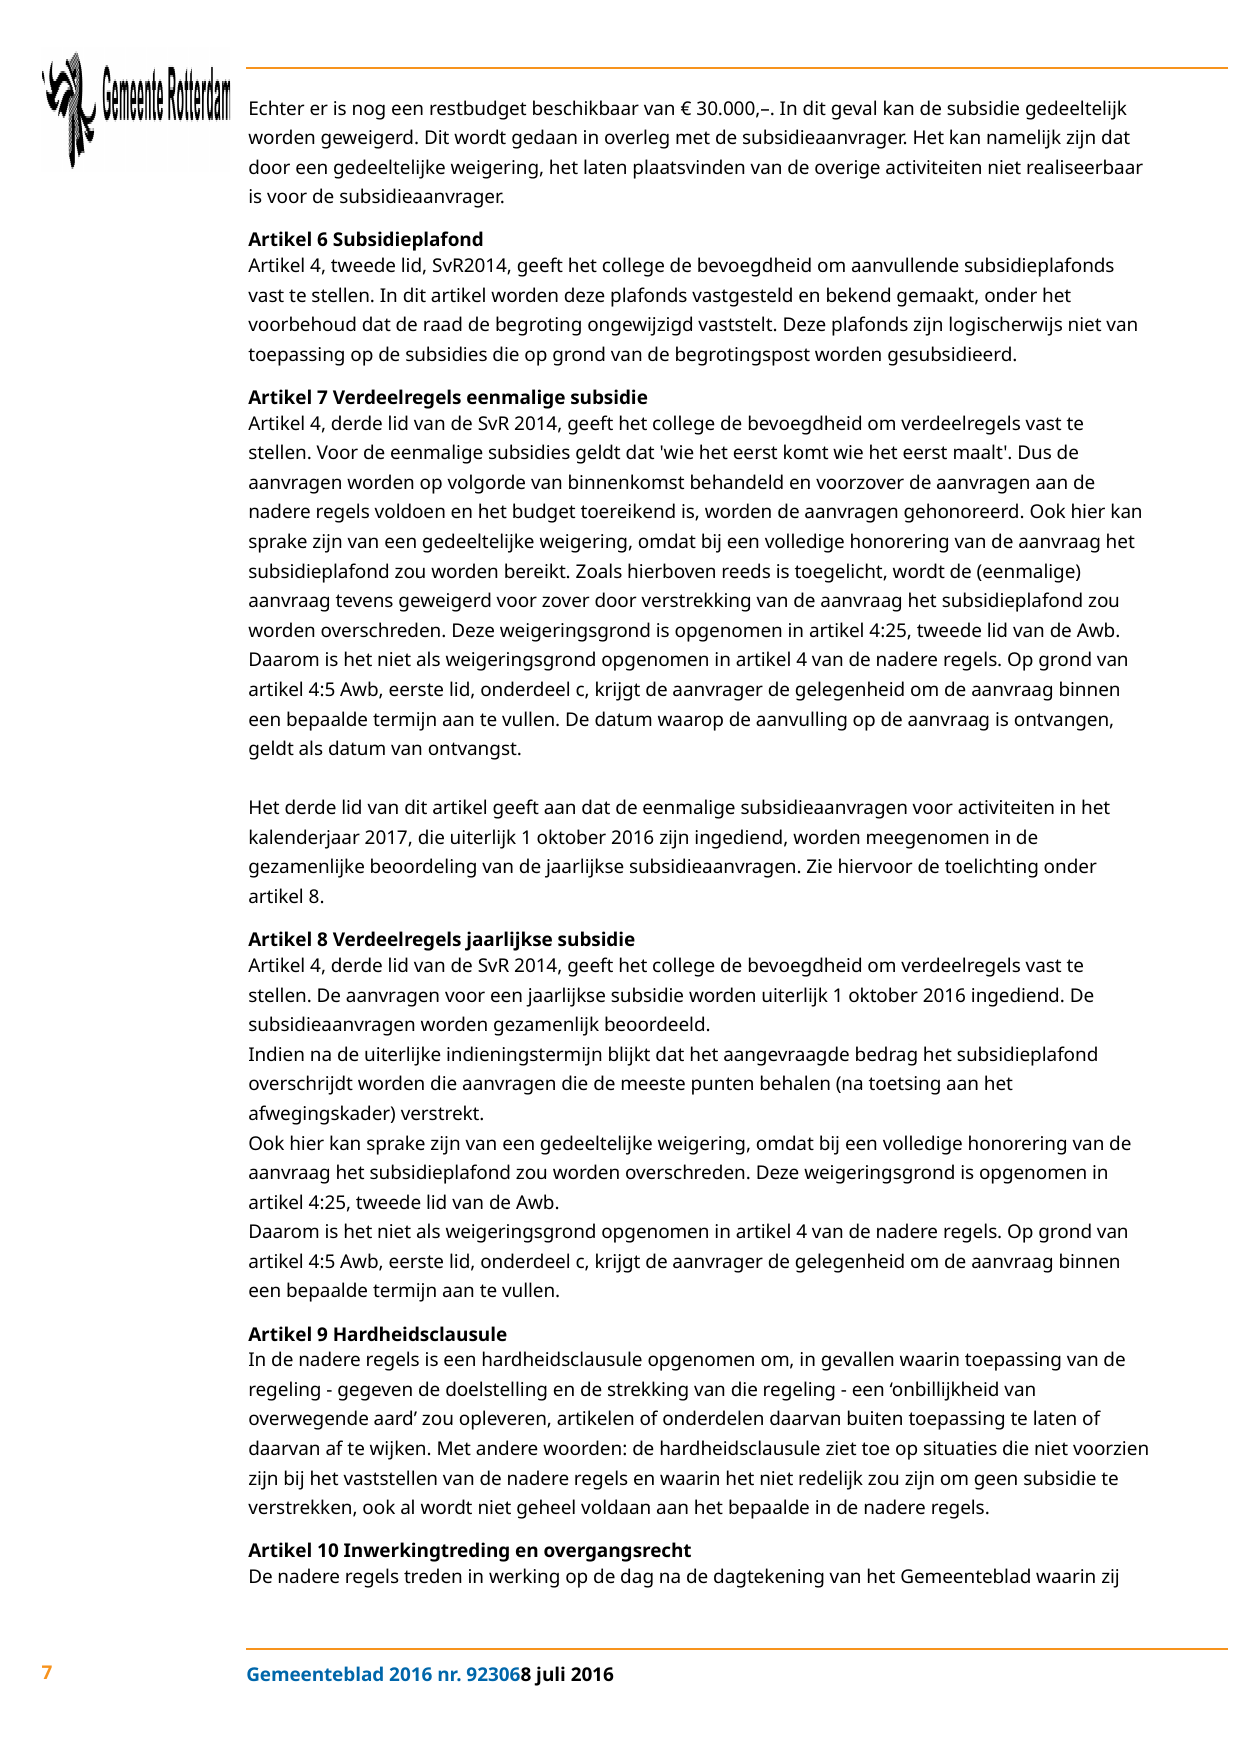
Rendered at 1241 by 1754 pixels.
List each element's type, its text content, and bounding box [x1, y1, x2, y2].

text Indien na de uiterlijke indieningstermijn blijkt dat het aangevraagde bedrag het subsidieplafond overschrijdt worden die aanvragen die de meeste punten behalen (na toetsing aan het afwegingskader) verstrekt. [248, 1041, 1152, 1126]
text De nadere regels treden in werking op de dag na de dagtekening van het Gemeenteblad waarin zij [248, 1563, 1152, 1589]
text Ook hier kan sprake zijn van een gedeeltelijke weigering, omdat bij een volledige honorering van de aanvraag het subsidieplafond zou worden overschreden. Deze weigeringsgrond is opgenomen in artikel 4:25, tweede lid van de Awb. [248, 1130, 1152, 1214]
text Artikel 4, derde lid van de SvR 2014, geeft het college de bevoegdheid om verdeelregels vast te stellen. Voor de eenmalige subsidies geldt dat 'wie het eerst komt wie het eerst maalt'. Dus de aanvragen worden op volgorde van binnenkomst behandeld en voorzover de aanvragen aan de nadere regels voldoen en het budget toereikend is, worden de aanvragen gehonoreerd. Ook hier kan sprake zijn van een gedeeltelijke weigering, omdat bij een volledige honorering van de aanvraag het subsidieplafond zou worden bereikt. Zoals hierboven reeds is toegelicht, wordt de (eenmalige) aanvraag tevens geweigerd voor zover door verstrekking van de aanvraag het subsidieplafond zou worden overschreden. Deze weigeringsgrond is opgenomen in artikel 4:25, tweede lid van de Awb. Daarom is het niet als weigeringsgrond opgenomen in artikel 4 van de nadere regels. Op grond van artikel 4:5 Awb, eerste lid, onderdeel c, krijgt de aanvrager de gelegenheid om de aanvraag binnen een bepaalde termijn aan te vullen. De datum waarop de aanvulling op de aanvraag is ontvangen, geldt als datum van ontvangst. [248, 410, 1152, 761]
text Artikel 7 Verdeelregels eenmalige subsidie [248, 384, 1152, 410]
text Artikel 6 Subsidieplafond [248, 227, 1152, 252]
text Artikel 9 Hardheidsclausule [248, 1321, 1152, 1346]
text Echter er is nog een restbudget beschikbaar van € 30.000,–. In dit geval kan de subsidie gedeeltelijk worden geweigerd. Dit wordt gedaan in overleg met de subsidieaanvrager. Het kan namelijk zijn dat door een gedeeltelijke weigering, het laten plaatsvinden van de overige activiteiten niet realiseerbaar is voor de subsidieaanvrager. [248, 95, 1152, 209]
picture [41, 47, 231, 172]
text In de nadere regels is een hardheidsclausule opgenomen om, in gevallen waarin toepassing van de regeling - gegeven de doelstelling en de strekking van die regeling - een ‘onbillijkheid van overwegende aard’ zou opleveren, artikelen of onderdelen daarvan buiten toepassing te laten of daarvan af te wijken. Met andere woorden: de hardheidsclausule ziet toe op situaties die niet voorzien zijn bij het vaststellen van de nadere regels en waarin het niet redelijk zou zijn om geen subsidie te verstrekken, ook al wordt niet geheel voldaan aan het bepaalde in de nadere regels. [248, 1346, 1152, 1520]
text Artikel 8 Verdeelregels jaarlijkse subsidie [248, 926, 1152, 952]
text Artikel 10 Inwerkingtreding en overgangsrecht [248, 1537, 1152, 1563]
text Daarom is het niet als weigeringsgrond opgenomen in artikel 4 van de nadere regels. Op grond van artikel 4:5 Awb, eerste lid, onderdeel c, krijgt de aanvrager de gelegenheid om de aanvraag binnen een bepaalde termijn aan te vullen. [248, 1218, 1152, 1303]
text Het derde lid van dit artikel geeft aan dat de eenmalige subsidieaanvragen voor activiteiten in het kalenderjaar 2017, die uiterlijk 1 oktober 2016 zijn ingediend, worden meegenomen in de gezamenlijke beoordeling van de jaarlijkse subsidieaanvragen. Zie hiervoor de toelichting onder artikel 8. [248, 794, 1152, 909]
text Artikel 4, derde lid van de SvR 2014, geeft het college de bevoegdheid om verdeelregels vast te stellen. De aanvragen voor een jaarlijkse subsidie worden uiterlijk 1 oktober 2016 ingediend. De subsidieaanvragen worden gezamenlijk beoordeeld. [248, 952, 1152, 1037]
text Artikel 4, tweede lid, SvR2014, geeft het college de bevoegdheid om aanvullende subsidieplafonds vast te stellen. In dit artikel worden deze plafonds vastgesteld en bekend gemaakt, onder het voorbehoud dat de raad de begroting ongewijzigd vaststelt. Deze plafonds zijn logischerwijs niet van toepassing op de subsidies die op grond van de begrotingspost worden gesubsidieerd. [248, 252, 1152, 367]
